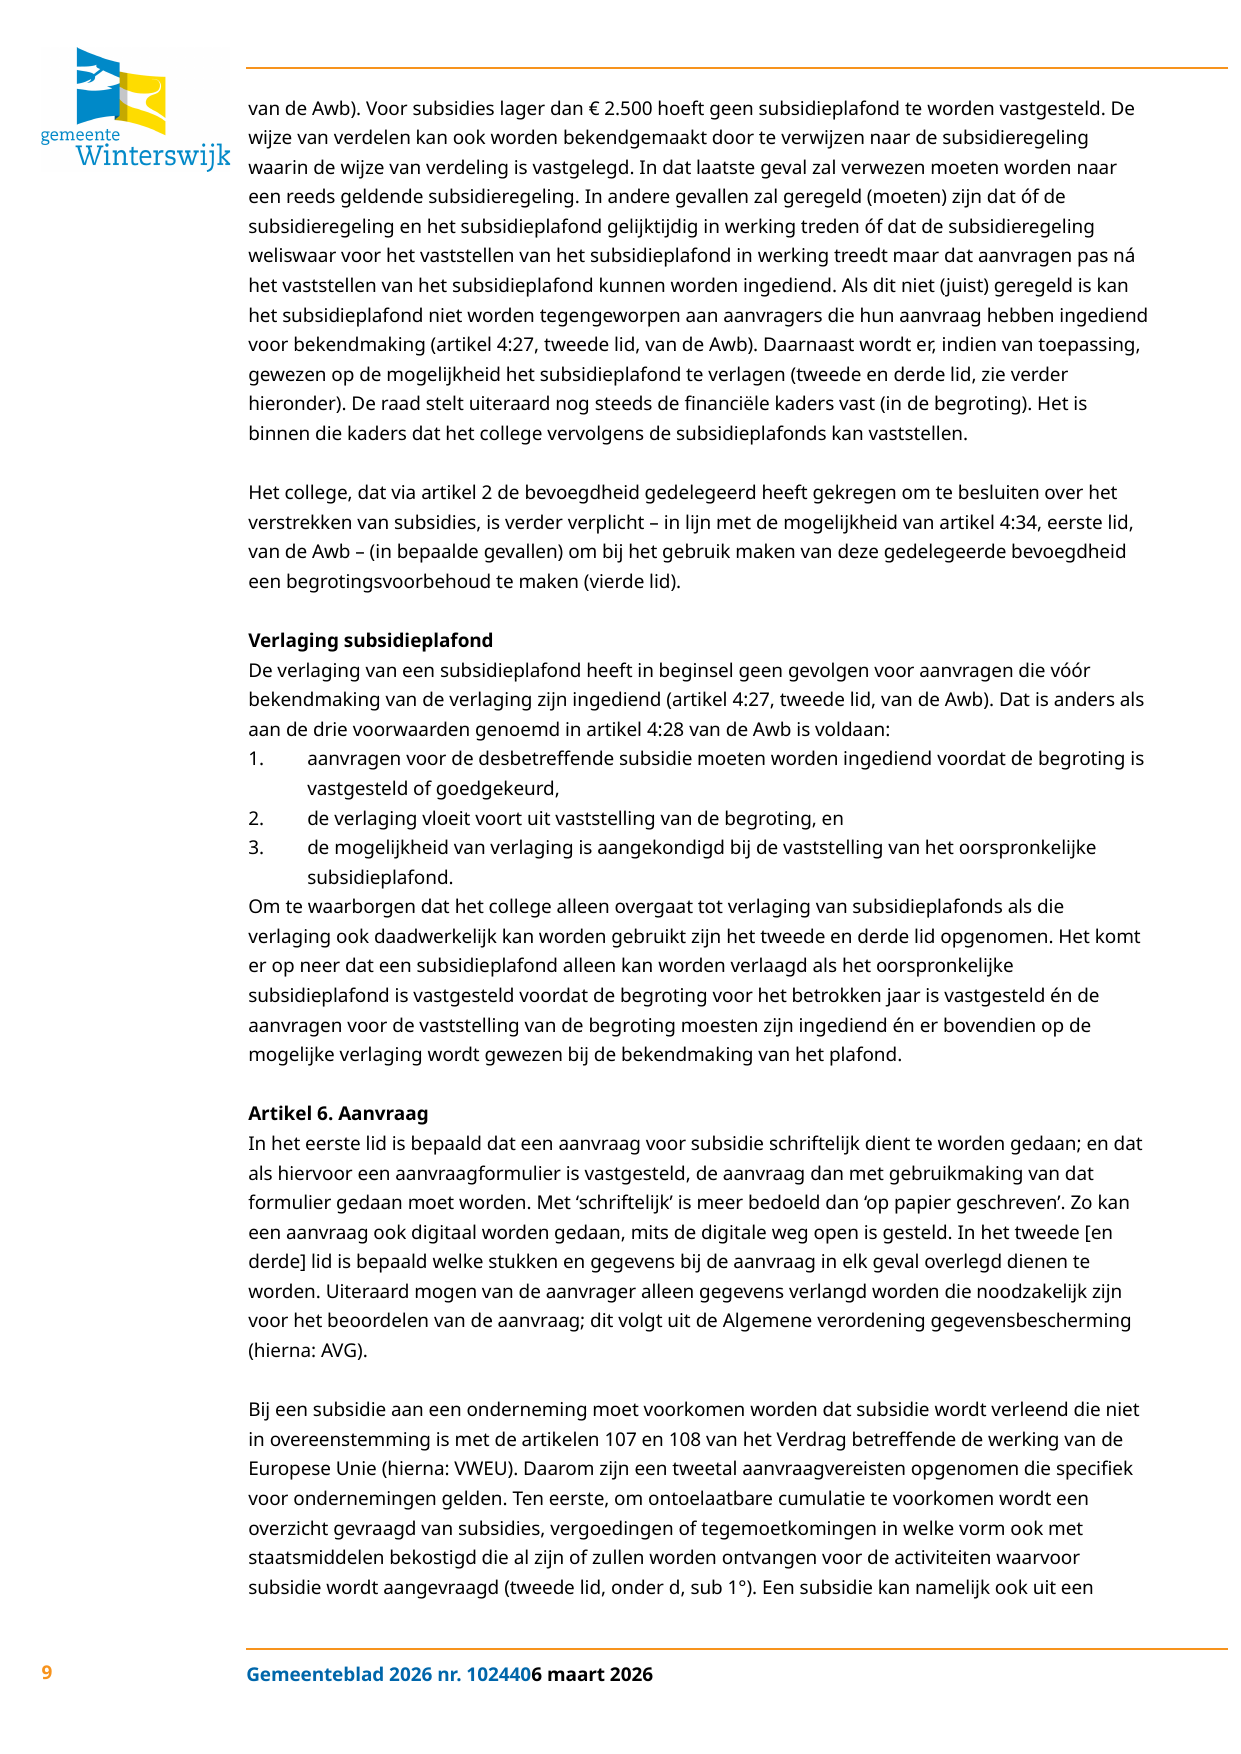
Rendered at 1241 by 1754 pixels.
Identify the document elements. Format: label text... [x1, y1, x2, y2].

text De verlaging van een subsidieplafond heeft in beginsel geen gevolgen voor aanvragen die vóór bekendmaking van de verlaging zijn ingediend (artikel 4:27, tweede lid, van de Awb). Dat is anders als aan de drie voorwaarden genoemd in artikel 4:28 van de Awb is voldaan: [248, 657, 1152, 742]
picture [41, 47, 231, 172]
list de mogelijkheid van verlaging is aangekondigd bij de vaststelling van het oorspronkelijke subsidieplafond. [248, 834, 1152, 890]
list aanvragen voor de desbetreffende subsidie moeten worden ingediend voordat de begroting is vastgesteld of goedgekeurd, [248, 746, 1152, 801]
text In het eerste lid is bepaald dat een aanvraag voor subsidie schriftelijk dient te worden gedaan; en dat als hiervoor een aanvraagformulier is vastgesteld, de aanvraag dan met gebruikmaking van dat formulier gedaan moet worden. Met ‘schriftelijk’ is meer bedoeld dan ‘op papier geschreven’. Zo kan een aanvraag ook digitaal worden gedaan, mits de digitale weg open is gesteld. In het tweede [en derde] lid is bepaald welke stukken en gegevens bij de aanvraag in elk geval overlegd dienen te worden. Uiteraard mogen van de aanvrager alleen gegevens verlangd worden die noodzakelijk zijn voor het beoordelen van de aanvraag; dit volgt uit de Algemene verordening gegevensbescherming (hierna: AVG). [248, 1130, 1152, 1363]
text Verlaging subsidieplafond [248, 627, 1152, 653]
text Het college, dat via artikel 2 de bevoegdheid gedelegeerd heeft gekregen om te besluiten over het verstrekken van subsidies, is verder verplicht – in lijn met de mogelijkheid van artikel 4:34, eerste lid, van de Awb – (in bepaalde gevallen) om bij het gebruik maken van deze gedelegeerde bevoegdheid een begrotingsvoorbehoud te maken (vierde lid). [248, 479, 1152, 594]
list de verlaging vloeit voort uit vaststelling van de begroting, en [248, 805, 1152, 831]
text van de Awb). Voor subsidies lager dan € 2.500 hoeft geen subsidieplafond te worden vastgesteld. De wijze van verdelen kan ook worden bekendgemaakt door te verwijzen naar de subsidieregeling waarin de wijze van verdeling is vastgelegd. In dat laatste geval zal verwezen moeten worden naar een reeds geldende subsidieregeling. In andere gevallen zal geregeld (moeten) zijn dat óf de subsidieregeling en het subsidieplafond gelijktijdig in werking treden óf dat de subsidieregeling weliswaar voor het vaststellen van het subsidieplafond in werking treedt maar dat aanvragen pas ná het vaststellen van het subsidieplafond kunnen worden ingediend. Als dit niet (juist) geregeld is kan het subsidieplafond niet worden tegengeworpen aan aanvragers die hun aanvraag hebben ingediend voor bekendmaking (artikel 4:27, tweede lid, van de Awb). Daarnaast wordt er, indien van toepassing, gewezen op de mogelijkheid het subsidieplafond te verlagen (tweede en derde lid, zie verder hieronder). De raad stelt uiteraard nog steeds de financiële kaders vast (in de begroting). Het is binnen die kaders dat het college vervolgens de subsidieplafonds kan vaststellen. [248, 95, 1152, 446]
text Artikel 6. Aanvraag [248, 1101, 1152, 1126]
text Bij een subsidie aan een onderneming moet voorkomen worden dat subsidie wordt verleend die niet in overeenstemming is met de artikelen 107 en 108 van het Verdrag betreffende de werking van de Europese Unie (hierna: VWEU). Daarom zijn een tweetal aanvraagvereisten opgenomen die specifiek voor ondernemingen gelden. Ten eerste, om ontoelaatbare cumulatie te voorkomen wordt een overzicht gevraagd van subsidies, vergoedingen of tegemoetkomingen in welke vorm ook met staatsmiddelen bekostigd die al zijn of zullen worden ontvangen voor de activiteiten waarvoor subsidie wordt aangevraagd (tweede lid, onder d, sub 1°). Een subsidie kan namelijk ook uit een [248, 1396, 1152, 1600]
text Om te waarborgen dat het college alleen overgaat tot verlaging van subsidieplafonds als die verlaging ook daadwerkelijk kan worden gebruikt zijn het tweede en derde lid opgenomen. Het komt er op neer dat een subsidieplafond alleen kan worden verlaagd als het oorspronkelijke subsidieplafond is vastgesteld voordat de begroting voor het betrokken jaar is vastgesteld én de aanvragen voor de vaststelling van de begroting moesten zijn ingediend én er bovendien op de mogelijke verlaging wordt gewezen bij de bekendmaking van het plafond. [248, 893, 1152, 1067]
picture [225, 153, 231, 162]
